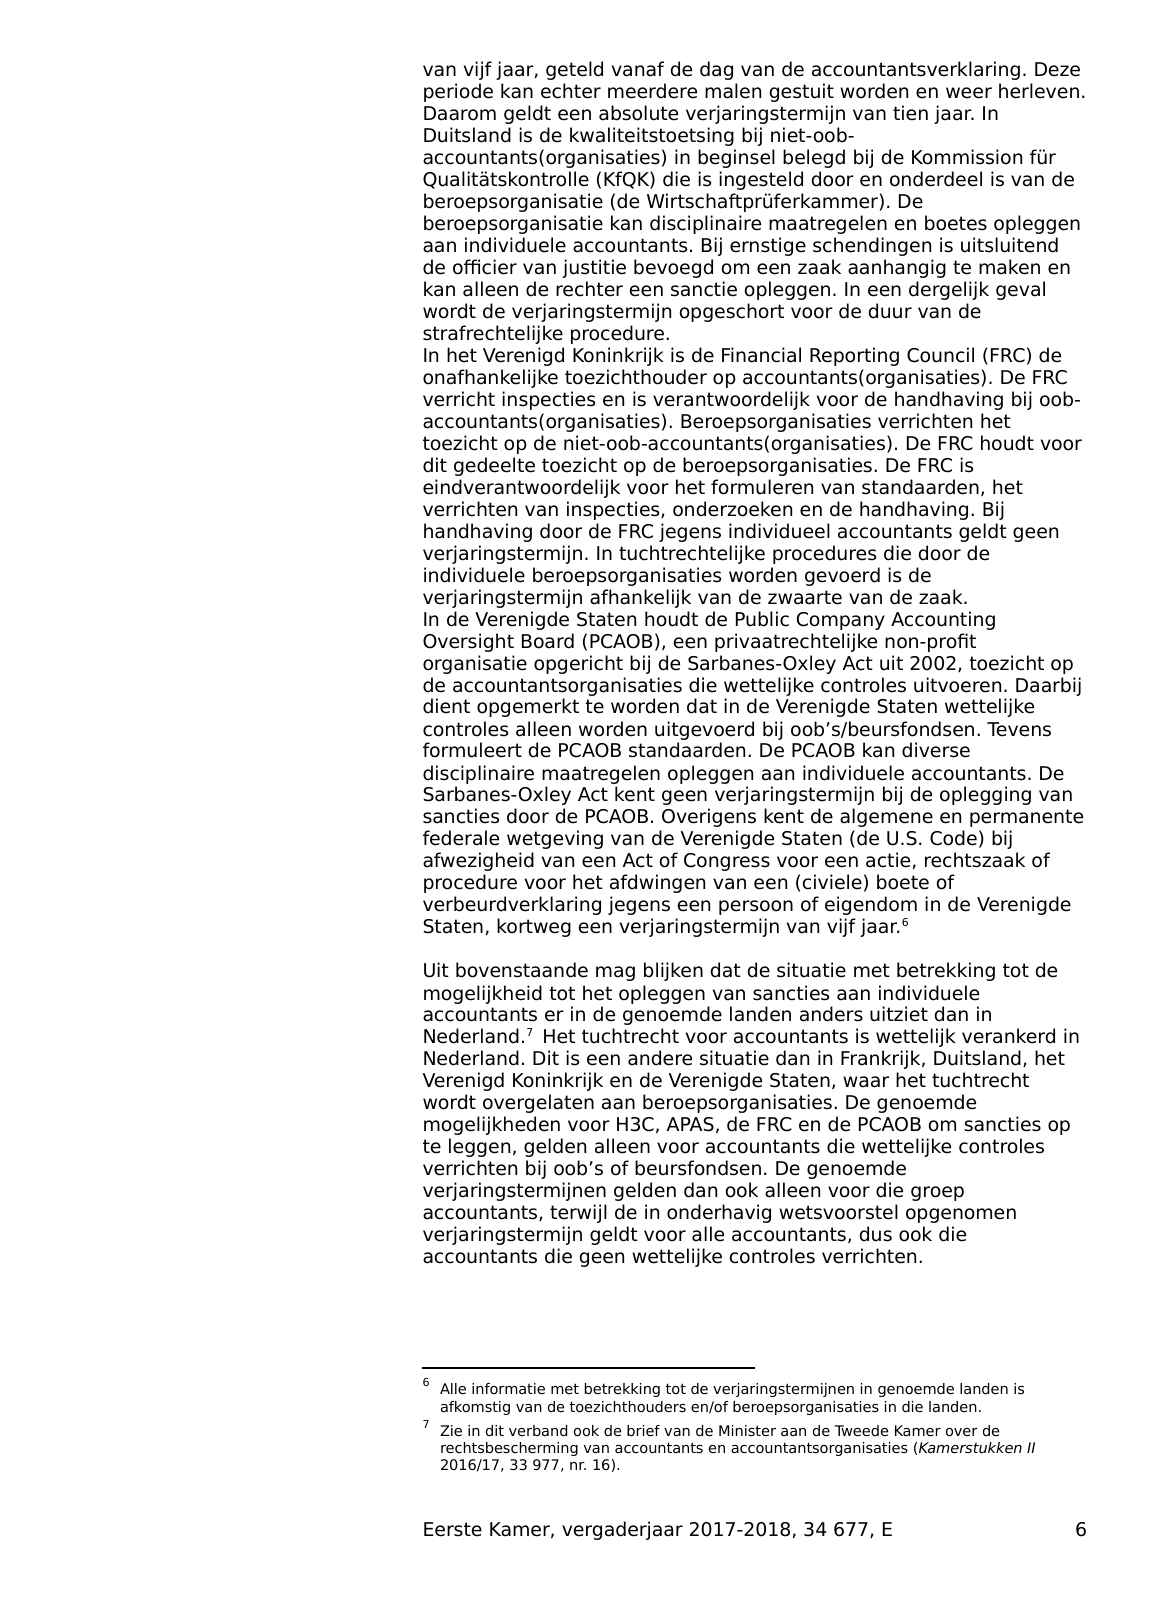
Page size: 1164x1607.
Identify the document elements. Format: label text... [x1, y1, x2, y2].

text Zie in dit verband ook de brief van de Minister aan de Tweede Kamer over de rechtsbescherming van accountants en accountantsorganisaties (Kamerstukken II 2016/17, 33 977, nr. 16). [422, 1418, 1087, 1474]
text In de Verenigde Staten houdt de Public Company Accounting Oversight Board (PCAOB), een privaatrechtelijke non-profit organisatie opgericht bij de Sarbanes-Oxley Act uit 2002, toezicht op de accountantsorganisaties die wettelijke controles uitvoeren. Daarbij dient opgemerkt te worden dat in de Verenigde Staten wettelijke controles alleen worden uitgevoerd bij oob’s/beursfondsen. Tevens formuleert de PCAOB standaarden. De PCAOB kan diverse disciplinaire maatregelen opleggen aan individuele accountants. De Sarbanes-Oxley Act kent geen verjaringstermijn bij de oplegging van sancties door de PCAOB. Overigens kent de algemene en permanente federale wetgeving van de Verenigde Staten (de U.S. Code) bij afwezigheid van een Act of Congress voor een actie, rechtszaak of procedure voor het afdwingen van een (civiele) boete of verbeurdverklaring jegens een persoon of eigendom in de Verenigde Staten, kortweg een verjaringstermijn van vijf jaar. [422, 608, 1087, 938]
text Alle informatie met betrekking tot de verjaringstermijnen in genoemde landen is afkomstig van de toezichthouders en/of beroepsorganisaties in die landen. [422, 1377, 1087, 1416]
text Uit bovenstaande mag blijken dat de situatie met betrekking tot de mogelijkheid tot het opleggen van sancties aan individuele accountants er in de genoemde landen anders uitziet dan in Nederland. Het tuchtrecht voor accountants is wettelijk verankerd in Nederland. Dit is een andere situatie dan in Frankrijk, Duitsland, het Verenigd Koninkrijk en de Verenigde Staten, waar het tuchtrecht wordt overgelaten aan beroepsorganisaties. De genoemde mogelijkheden voor H3C, APAS, de FRC en de PCAOB om sancties op te leggen, gelden alleen voor accountants die wettelijke controles verrichten bij oob’s of beursfondsen. De genoemde verjaringstermijnen gelden dan ook alleen voor die groep accountants, terwijl de in onderhavig wetsvoorstel opgenomen verjaringstermijn geldt voor alle accountants, dus ook die accountants die geen wettelijke controles verrichten. [422, 960, 1087, 1268]
text In het Verenigd Koninkrijk is de Financial Reporting Council (FRC) de onafhankelijke toezichthouder op accountants(organisaties). De FRC verricht inspecties en is verantwoordelijk voor de handhaving bij oob-accountants(organisaties). Beroepsorganisaties verrichten het toezicht op de niet-oob-accountants(organisaties). De FRC houdt voor dit gedeelte toezicht op de beroepsorganisaties. De FRC is eindverantwoordelijk voor het formuleren van standaarden, het verrichten van inspecties, onderzoeken en de handhaving. Bij handhaving door de FRC jegens individueel accountants geldt geen verjaringstermijn. In tuchtrechtelijke procedures die door de individuele beroepsorganisaties worden gevoerd is de verjaringstermijn afhankelijk van de zwaarte van de zaak. [422, 345, 1087, 608]
text van vijf jaar, geteld vanaf de dag van de accountantsverklaring. Deze periode kan echter meerdere malen gestuit worden en weer herleven. Daarom geldt een absolute verjaringstermijn van tien jaar. In Duitsland is de kwaliteitstoetsing bij niet-oob-accountants(organisaties) in beginsel belegd bij de Kommission für Qualitätskontrolle (KfQK) die is ingesteld door en onderdeel is van de beroepsorganisatie (de Wirtschaftprüferkammer). De beroepsorganisatie kan disciplinaire maatregelen en boetes opleggen aan individuele accountants. Bij ernstige schendingen is uitsluitend de officier van justitie bevoegd om een zaak aanhangig te maken en kan alleen de rechter een sanctie opleggen. In een dergelijk geval wordt de verjaringstermijn opgeschort voor de duur van de strafrechtelijke procedure. [422, 59, 1087, 345]
